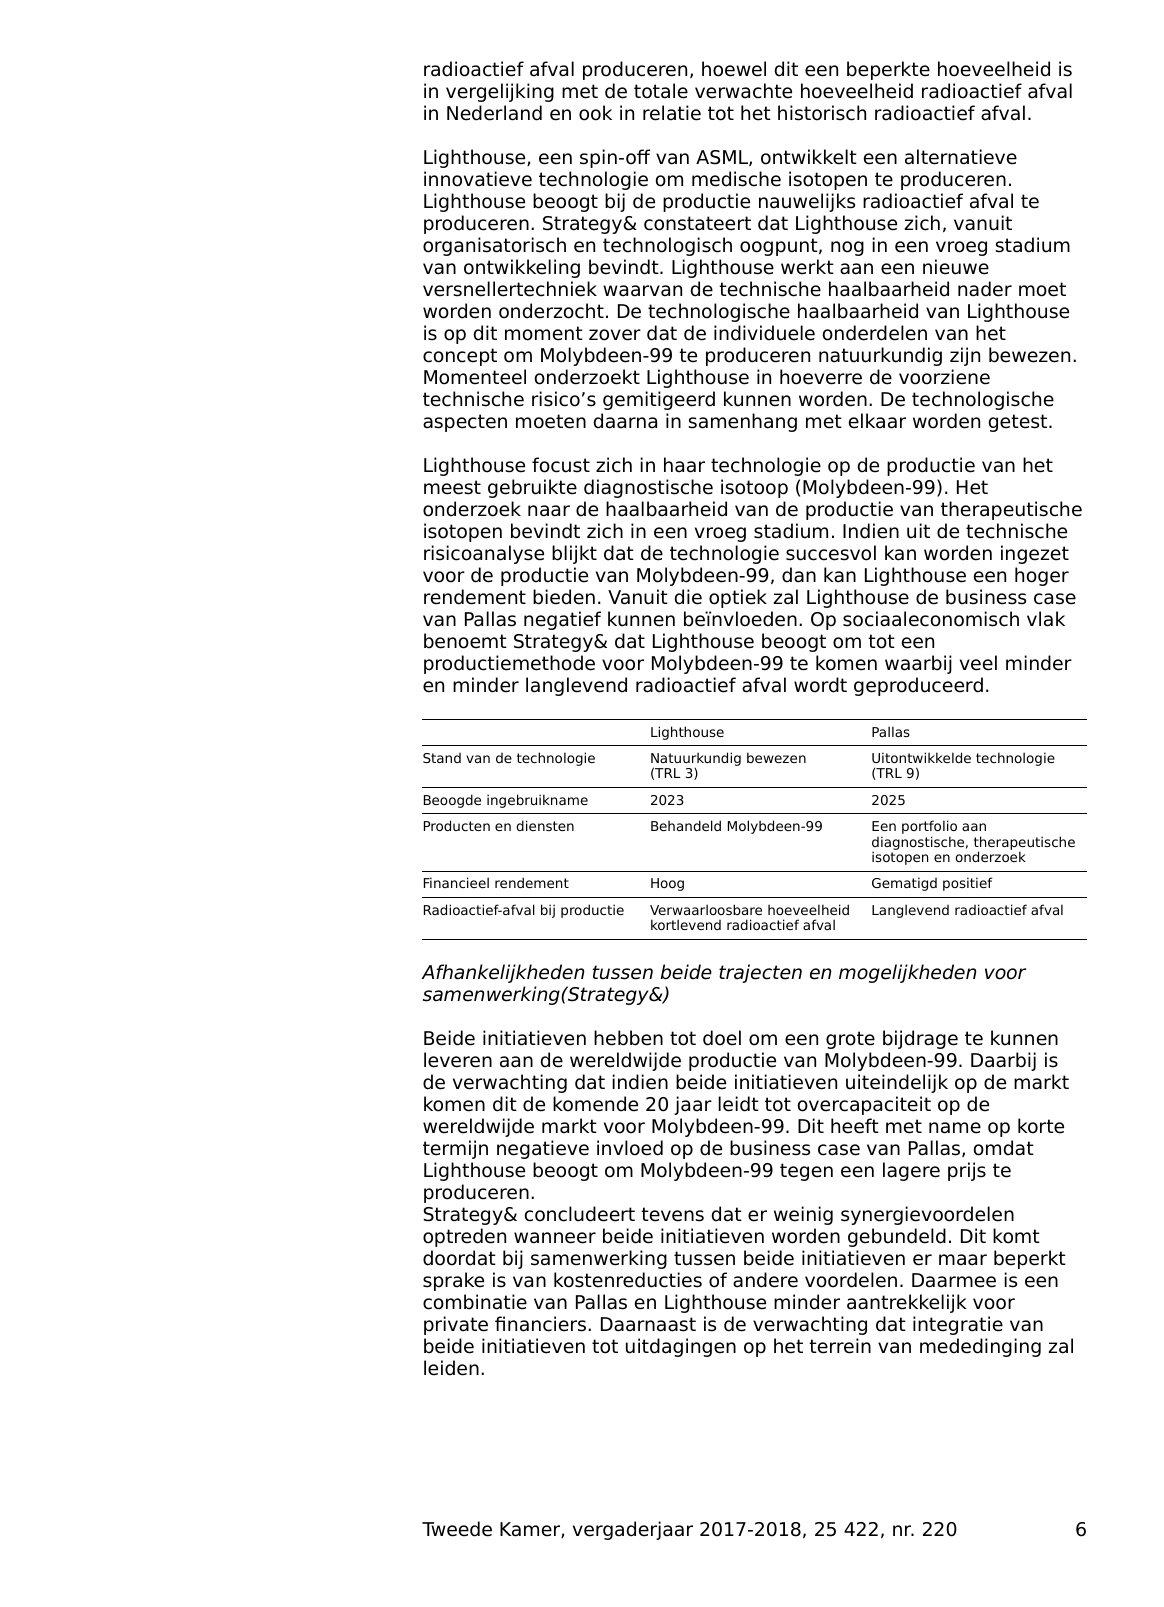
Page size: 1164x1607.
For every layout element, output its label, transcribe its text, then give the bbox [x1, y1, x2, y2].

table_cell 2025 [865, 788, 1087, 813]
subtitle Afhankelijkheden tussen beide trajecten en mogelijkheden voor samenwerking(Strategy&) [422, 962, 1087, 1006]
text radioactief afval produceren, hoewel dit een beperkte hoeveelheid is in vergelijking met de totale verwachte hoeveelheid radioactief afval in Nederland en ook in relatie tot het historisch radioactief afval. [422, 59, 1087, 125]
table_cell Langlevend radioactief afval [865, 898, 1087, 938]
table_cell Stand van de technologie [422, 746, 644, 787]
text Strategy& concludeert tevens dat er weinig synergievoordelen optreden wanneer beide initiatieven worden gebundeld. Dit komt doordat bij samenwerking tussen beide initiatieven er maar beperkt sprake is van kostenreducties of andere voordelen. Daarmee is een combinatie van Pallas en Lighthouse minder aantrekkelijk voor private financiers. Daarnaast is de verwachting dat integratie van beide initiatieven tot uitdagingen op het terrein van mededinging zal leiden. [422, 1204, 1087, 1379]
table_cell Natuurkundig bewezen (TRL 3) [644, 746, 865, 787]
table_cell 2023 [644, 788, 865, 813]
table_header Pallas [865, 720, 1087, 745]
table_cell Radioactief-afval bij productie [422, 898, 644, 938]
table_cell Een portfolio aan diagnostische, therapeutische isotopen en onderzoek [865, 814, 1087, 871]
table_cell Producten en diensten [422, 814, 644, 871]
table_cell Uitontwikkelde technologie (TRL 9) [865, 746, 1087, 787]
table_cell Hoog [644, 872, 865, 897]
table_cell Beoogde ingebruikname [422, 788, 644, 813]
table_cell Financieel rendement [422, 872, 644, 897]
table_header Lighthouse [644, 720, 865, 745]
text Lighthouse focust zich in haar technologie op de productie van het meest gebruikte diagnostische isotoop (Molybdeen-99). Het onderzoek naar de haalbaarheid van de productie van therapeutische isotopen bevindt zich in een vroeg stadium. Indien uit de technische risicoanalyse blijkt dat de technologie succesvol kan worden ingezet voor de productie van Molybdeen-99, dan kan Lighthouse een hoger rendement bieden. Vanuit die optiek zal Lighthouse de business case van Pallas negatief kunnen beïnvloeden. Op sociaaleconomisch vlak benoemt Strategy& dat Lighthouse beoogt om tot een productiemethode voor Molybdeen-99 te komen waarbij veel minder en minder langlevend radioactief afval wordt geproduceerd. [422, 455, 1087, 697]
table_cell Gematigd positief [865, 872, 1087, 897]
text Beide initiatieven hebben tot doel om een grote bijdrage te kunnen leveren aan de wereldwijde productie van Molybdeen-99. Daarbij is de verwachting dat indien beide initiatieven uiteindelijk op de markt komen dit de komende 20 jaar leidt tot overcapaciteit op de wereldwijde markt voor Molybdeen-99. Dit heeft met name op korte termijn negatieve invloed op de business case van Pallas, omdat Lighthouse beoogt om Molybdeen-99 tegen een lagere prijs te produceren. [422, 1028, 1087, 1204]
text Lighthouse, een spin-off van ASML, ontwikkelt een alternatieve innovatieve technologie om medische isotopen te produceren. Lighthouse beoogt bij de productie nauwelijks radioactief afval te produceren. Strategy& constateert dat Lighthouse zich, vanuit organisatorisch en technologisch oogpunt, nog in een vroeg stadium van ontwikkeling bevindt. Lighthouse werkt aan een nieuwe versnellertechniek waarvan de technische haalbaarheid nader moet worden onderzocht. De technologische haalbaarheid van Lighthouse is op dit moment zover dat de individuele onderdelen van het concept om Molybdeen-99 te produceren natuurkundig zijn bewezen. Momenteel onderzoekt Lighthouse in hoeverre de voorziene technische risico’s gemitigeerd kunnen worden. De technologische aspecten moeten daarna in samenhang met elkaar worden getest. [422, 147, 1087, 433]
table_cell Verwaarloosbare hoeveelheid kortlevend radioactief afval [644, 898, 865, 938]
table_cell Behandeld Molybdeen-99 [644, 814, 865, 871]
table_header [422, 720, 644, 745]
